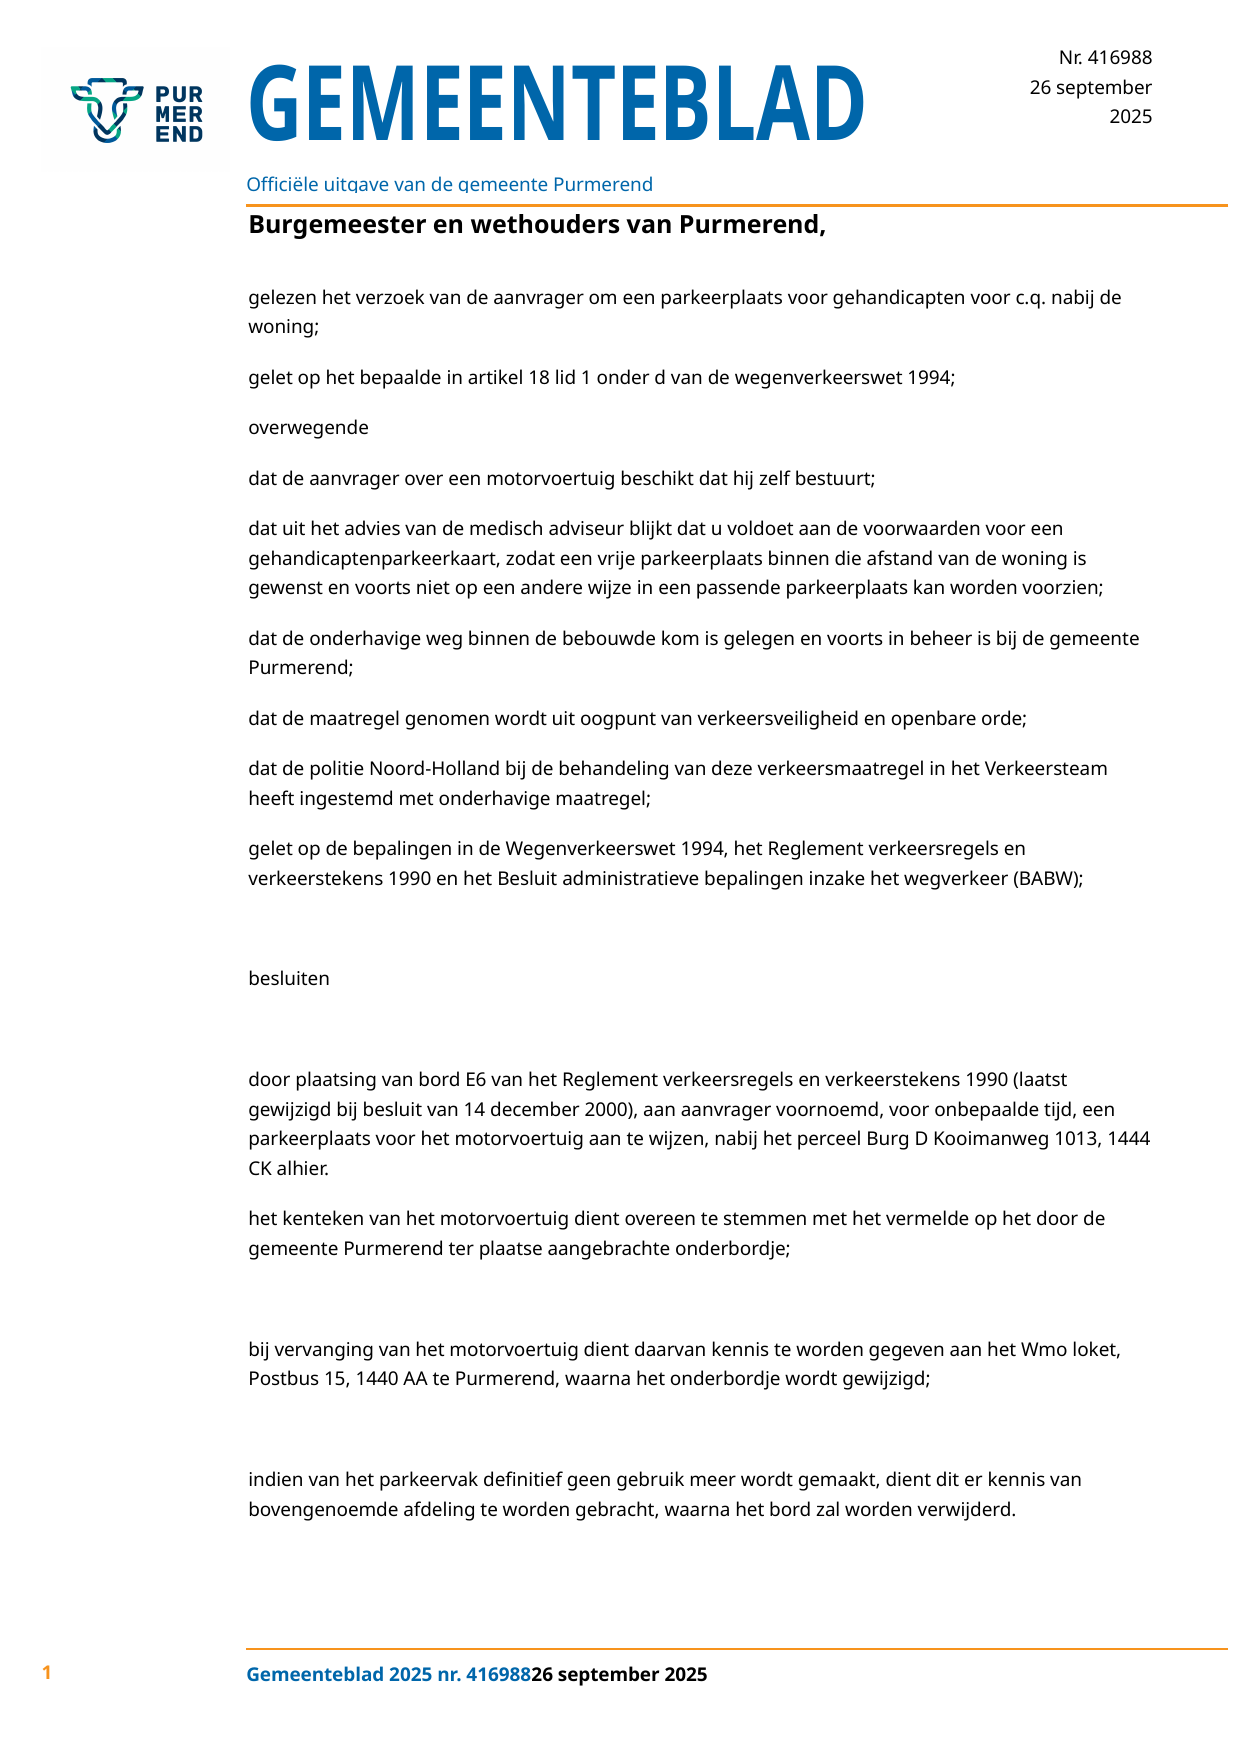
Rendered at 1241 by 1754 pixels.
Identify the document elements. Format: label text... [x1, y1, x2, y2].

text dat uit het advies van de medisch adviseur blijkt dat u voldoet aan de voorwaarden voor een gehandicaptenparkeerkaart, zodat een vrije parkeerplaats binnen die afstand van de woning is gewenst en voorts niet op een andere wijze in een passende parkeerplaats kan worden voorzien; [248, 515, 1152, 600]
text door plaatsing van bord E6 van het Reglement verkeersregels en verkeerstekens 1990 (laatst gewijzigd bij besluit van 14 december 2000), aan aanvrager voornoemd, voor onbepaalde tijd, een parkeerplaats voor het motorvoertuig aan te wijzen, nabij het perceel Burg D Kooimanweg 1013, 1444 CK alhier. [248, 1066, 1152, 1181]
text bij vervanging van het motorvoertuig dient daarvan kennis te worden gegeven aan het Wmo loket, Postbus 15, 1440 AA te Purmerend, waarna het onderbordje wordt gewijzigd; [248, 1336, 1152, 1391]
text het kenteken van het motorvoertuig dient overeen te stemmen met het vermelde op het door de gemeente Purmerend ter plaatse aangebrachte onderbordje; [248, 1206, 1152, 1261]
text gelet op het bepaalde in artikel 18 lid 1 onder d van de wegenverkeerswet 1994; [248, 364, 1152, 390]
text dat de onderhavige weg binnen de bebouwde kom is gelegen en voorts in beheer is bij de gemeente Purmerend; [248, 625, 1152, 680]
text dat de aanvrager over een motorvoertuig beschikt dat hij zelf bestuurt; [248, 465, 1152, 491]
picture [41, 47, 231, 172]
text overwegende [248, 414, 1152, 440]
text gelet op de bepalingen in de Wegenverkeerswet 1994, het Reglement verkeersregels en verkeerstekens 1990 en het Besluit administratieve bepalingen inzake het wegverkeer (BABW); [248, 835, 1152, 891]
text besluiten [248, 966, 1152, 991]
text Burgemeester en wethouders van Purmerend, [248, 207, 1152, 241]
text dat de maatregel genomen wordt uit oogpunt van verkeersveiligheid en openbare orde; [248, 705, 1152, 731]
text dat de politie Noord-Holland bij de behandeling van deze verkeersmaatregel in het Verkeersteam heeft ingestemd met onderhavige maatregel; [248, 755, 1152, 811]
text indien van het parkeervak definitief geen gebruik meer wordt gemaakt, dient dit er kennis van bovengenoemde afdeling te worden gebracht, waarna het bord zal worden verwijderd. [248, 1466, 1152, 1522]
text gelezen het verzoek van de aanvrager om een parkeerplaats voor gehandicapten voor c.q. nabij de woning; [248, 284, 1152, 339]
